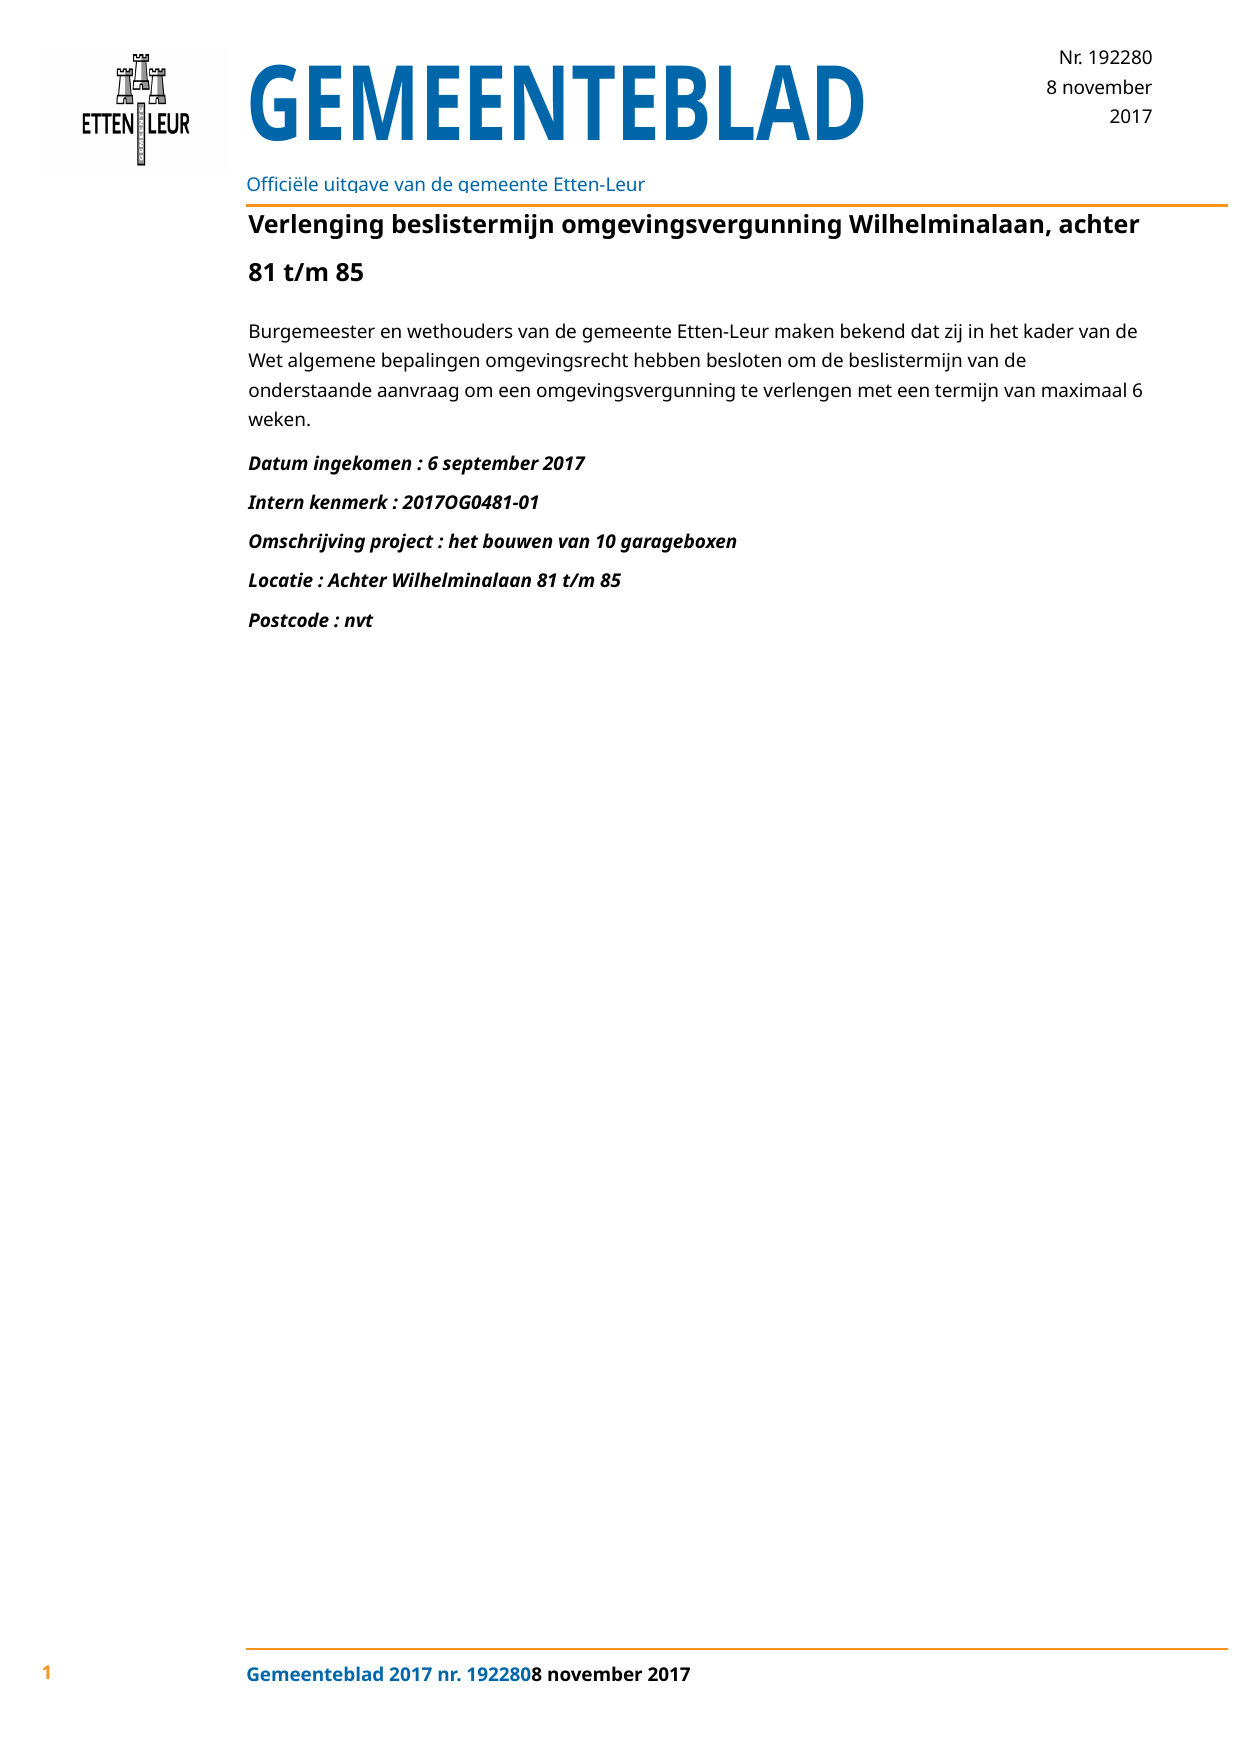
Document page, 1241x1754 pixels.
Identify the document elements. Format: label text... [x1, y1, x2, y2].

picture [41, 47, 231, 172]
text Intern kenmerk : 2017OG0481-01 [248, 489, 1152, 515]
text Locatie : Achter Wilhelminalaan 81 t/m 85 [248, 568, 1152, 593]
text Postcode : nvt [248, 607, 1152, 633]
text Datum ingekomen : 6 september 2017 [248, 450, 1152, 476]
text Burgemeester en wethouders van de gemeente Etten-Leur maken bekend dat zij in het kader van de Wet algemene bepalingen omgevingsrecht hebben besloten om de beslistermijn van de onderstaande aanvraag om een omgevingsvergunning te verlengen met een termijn van maximaal 6 weken. [248, 318, 1152, 432]
text Omschrijving project : het bouwen van 10 garageboxen [248, 528, 1152, 554]
text Verlenging beslistermijn omgevingsvergunning Wilhelminalaan, achter 81 t/m 85 [248, 207, 1152, 288]
